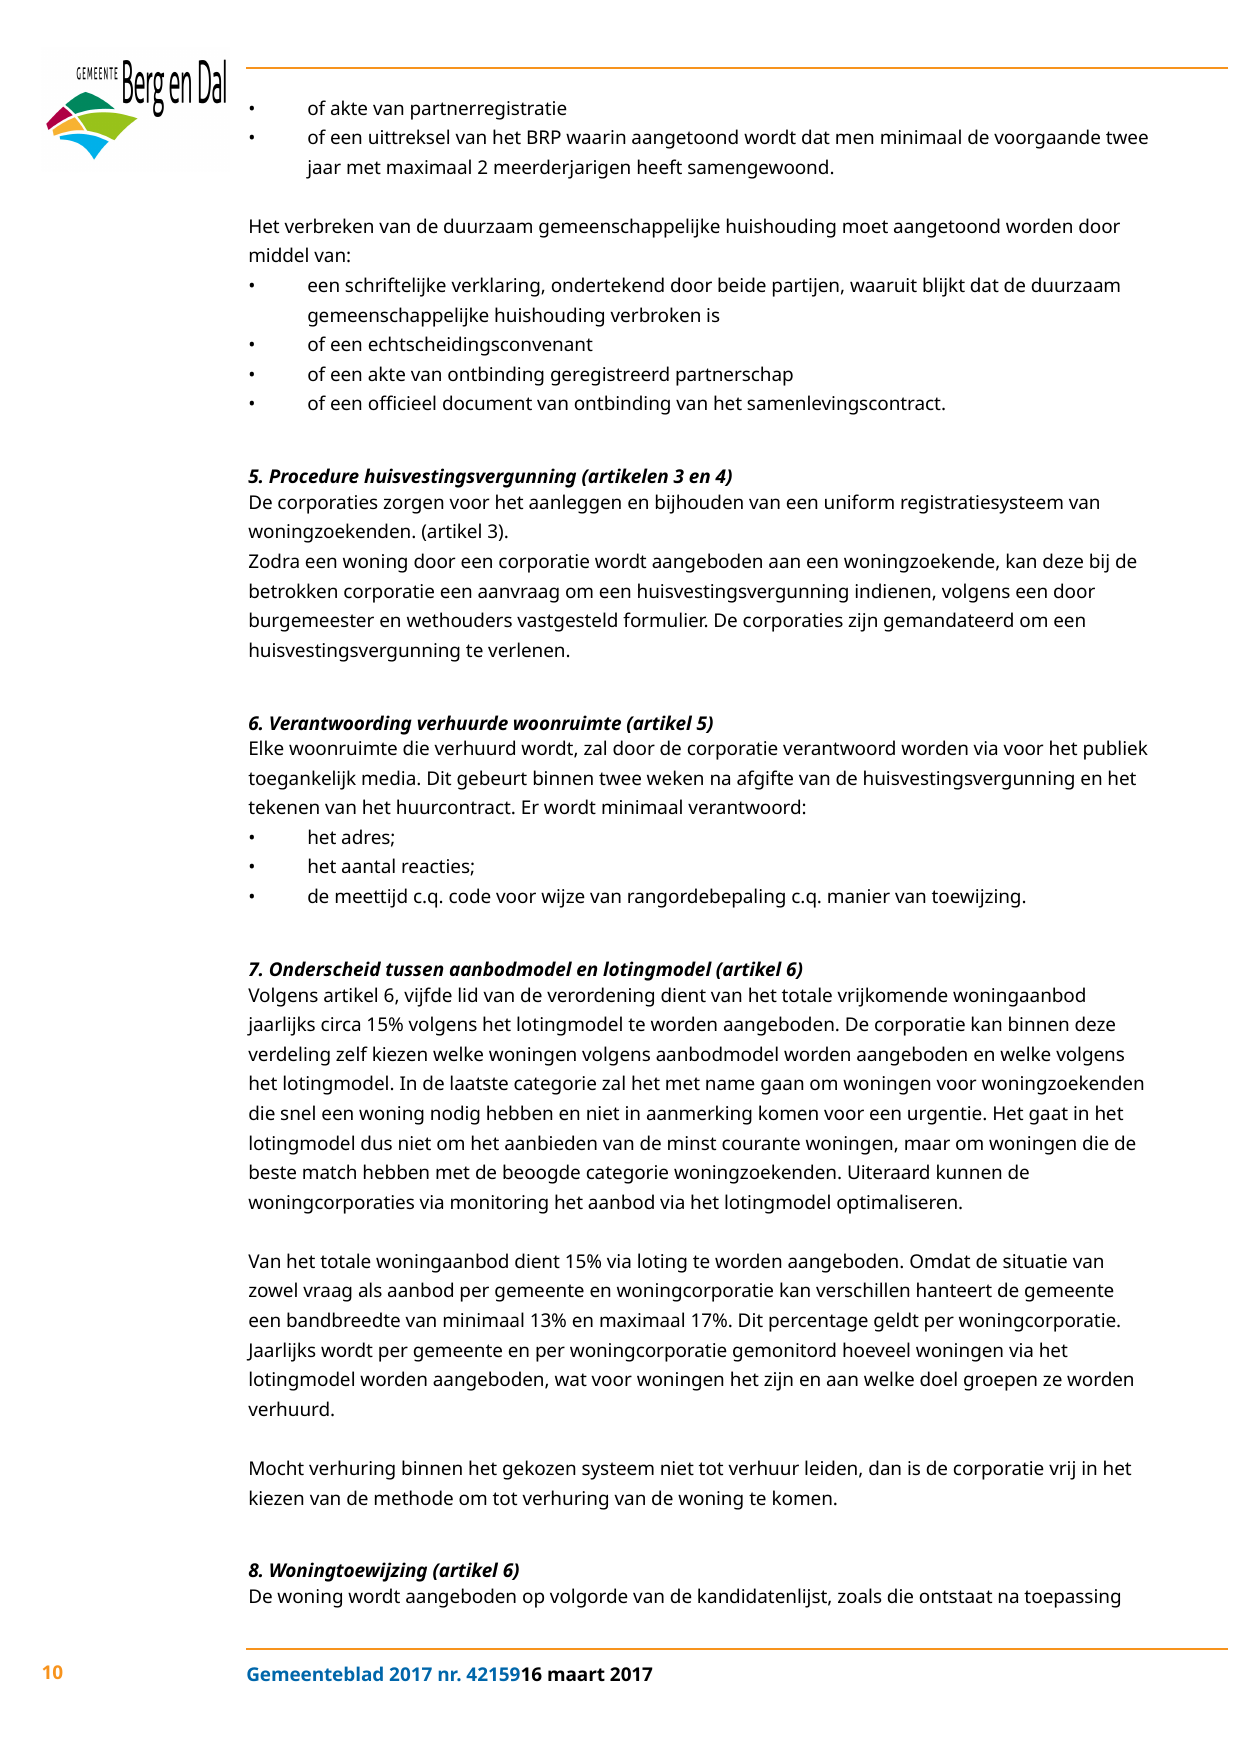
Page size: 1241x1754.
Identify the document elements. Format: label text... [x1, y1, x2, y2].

list de meettijd c.q. code voor wijze van rangordebepaling c.q. manier van toewijzing. [248, 883, 1152, 909]
list of een uittreksel van het BRP waarin aangetoond wordt dat men minimaal de voorgaande twee jaar met maximaal 2 meerderjarigen heeft samengewoond. [248, 124, 1152, 180]
text Zodra een woning door een corporatie wordt aangeboden aan een woningzoekende, kan deze bij de betrokken corporatie een aanvraag om een huisvestingsvergunning indienen, volgens een door burgemeester en wethouders vastgesteld formulier. De corporaties zijn gemandateerd om een huisvestingsvergunning te verlenen. [248, 548, 1152, 663]
text Volgens artikel 6, vijfde lid van de verordening dient van het totale vrijkomende woningaanbod jaarlijks circa 15% volgens het lotingmodel te worden aangeboden. De corporatie kan binnen deze verdeling zelf kiezen welke woningen volgens aanbodmodel worden aangeboden en welke volgens het lotingmodel. In de laatste categorie zal het met name gaan om woningen voor woningzoekenden die snel een woning nodig hebben en niet in aanmerking komen voor een urgentie. Het gaat in het lotingmodel dus niet om het aanbieden van de minst courante woningen, maar om woningen die de beste match hebben met de beoogde categorie woningzoekenden. Uiteraard kunnen de woningcorporaties via monitoring het aanbod via het lotingmodel optimaliseren. [248, 982, 1152, 1214]
list het adres; [248, 824, 1152, 850]
text De woning wordt aangeboden op volgorde van de kandidatenlijst, zoals die ontstaat na toepassing [248, 1583, 1152, 1609]
text De corporaties zorgen voor het aanleggen en bijhouden van een uniform registratiesysteem van woningzoekenden. (artikel 3). [248, 489, 1152, 544]
text Het verbreken van de duurzaam gemeenschappelijke huishouding moet aangetoond worden door middel van: [248, 213, 1152, 268]
text Mocht verhuring binnen het gekozen systeem niet tot verhuur leiden, dan is de corporatie vrij in het kiezen van de methode om tot verhuring van de woning te komen. [248, 1455, 1152, 1510]
list of een akte van ontbinding geregistreerd partnerschap [248, 361, 1152, 387]
list een schriftelijke verklaring, ondertekend door beide partijen, waaruit blijkt dat de duurzaam gemeenschappelijke huishouding verbroken is [248, 272, 1152, 328]
text 5. Procedure huisvestingsvergunning (artikelen 3 en 4) [248, 463, 1152, 489]
text Elke woonruimte die verhuurd wordt, zal door de corporatie verantwoord worden via voor het publiek toegankelijk media. Dit gebeurt binnen twee weken na afgifte van de huisvestingsvergunning en het tekenen van het huurcontract. Er wordt minimaal verantwoord: [248, 735, 1152, 820]
picture [41, 47, 231, 172]
text Van het totale woningaanbod dient 15% via loting te worden aangeboden. Omdat de situatie van zowel vraag als aanbod per gemeente en woningcorporatie kan verschillen hanteert de gemeente een bandbreedte van minimaal 13% en maximaal 17%. Dit percentage geldt per woningcorporatie. Jaarlijks wordt per gemeente en per woningcorporatie gemonitord hoeveel woningen via het lotingmodel worden aangeboden, wat voor woningen het zijn en aan welke doel groepen ze worden verhuurd. [248, 1248, 1152, 1422]
list het aantal reacties; [248, 854, 1152, 879]
text 8. Woningtoewijzing (artikel 6) [248, 1557, 1152, 1583]
text 6. Verantwoording verhuurde woonruimte (artikel 5) [248, 710, 1152, 735]
list of een officieel document van ontbinding van het samenlevingscontract. [248, 391, 1152, 416]
text 7. Onderscheid tussen aanbodmodel en lotingmodel (artikel 6) [248, 956, 1152, 982]
list of akte van partnerregistratie [248, 95, 1152, 121]
list of een echtscheidingsconvenant [248, 331, 1152, 357]
